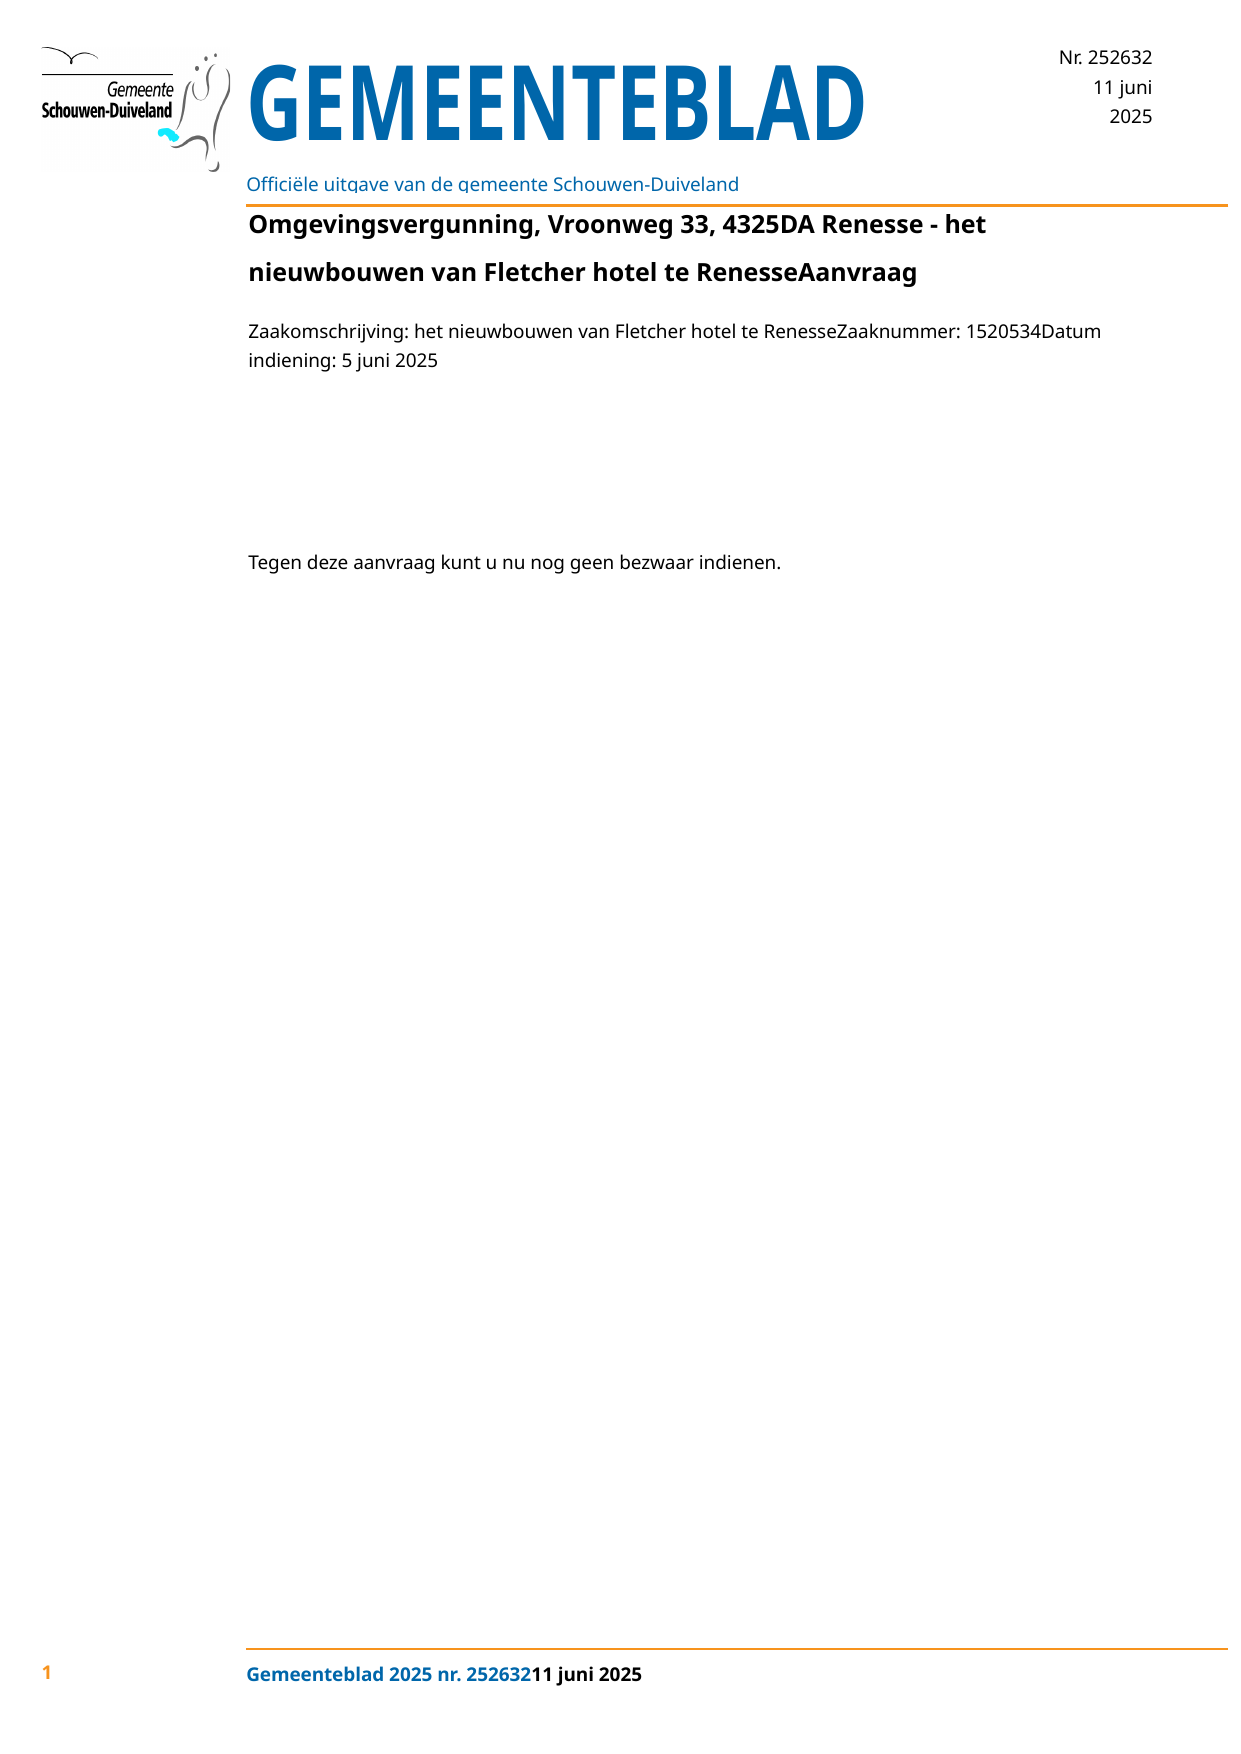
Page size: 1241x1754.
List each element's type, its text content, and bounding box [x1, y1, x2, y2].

text Omgevingsvergunning, Vroonweg 33, 4325DA Renesse - het nieuwbouwen van Fletcher hotel te RenesseAanvraag [248, 207, 1152, 288]
picture [41, 47, 231, 172]
text Tegen deze aanvraag kunt u nu nog geen bezwaar indienen. [248, 549, 1152, 575]
text Zaakomschrijving: het nieuwbouwen van Fletcher hotel te RenesseZaaknummer: 1520534Datum indiening: 5 juni 2025 [248, 318, 1152, 373]
